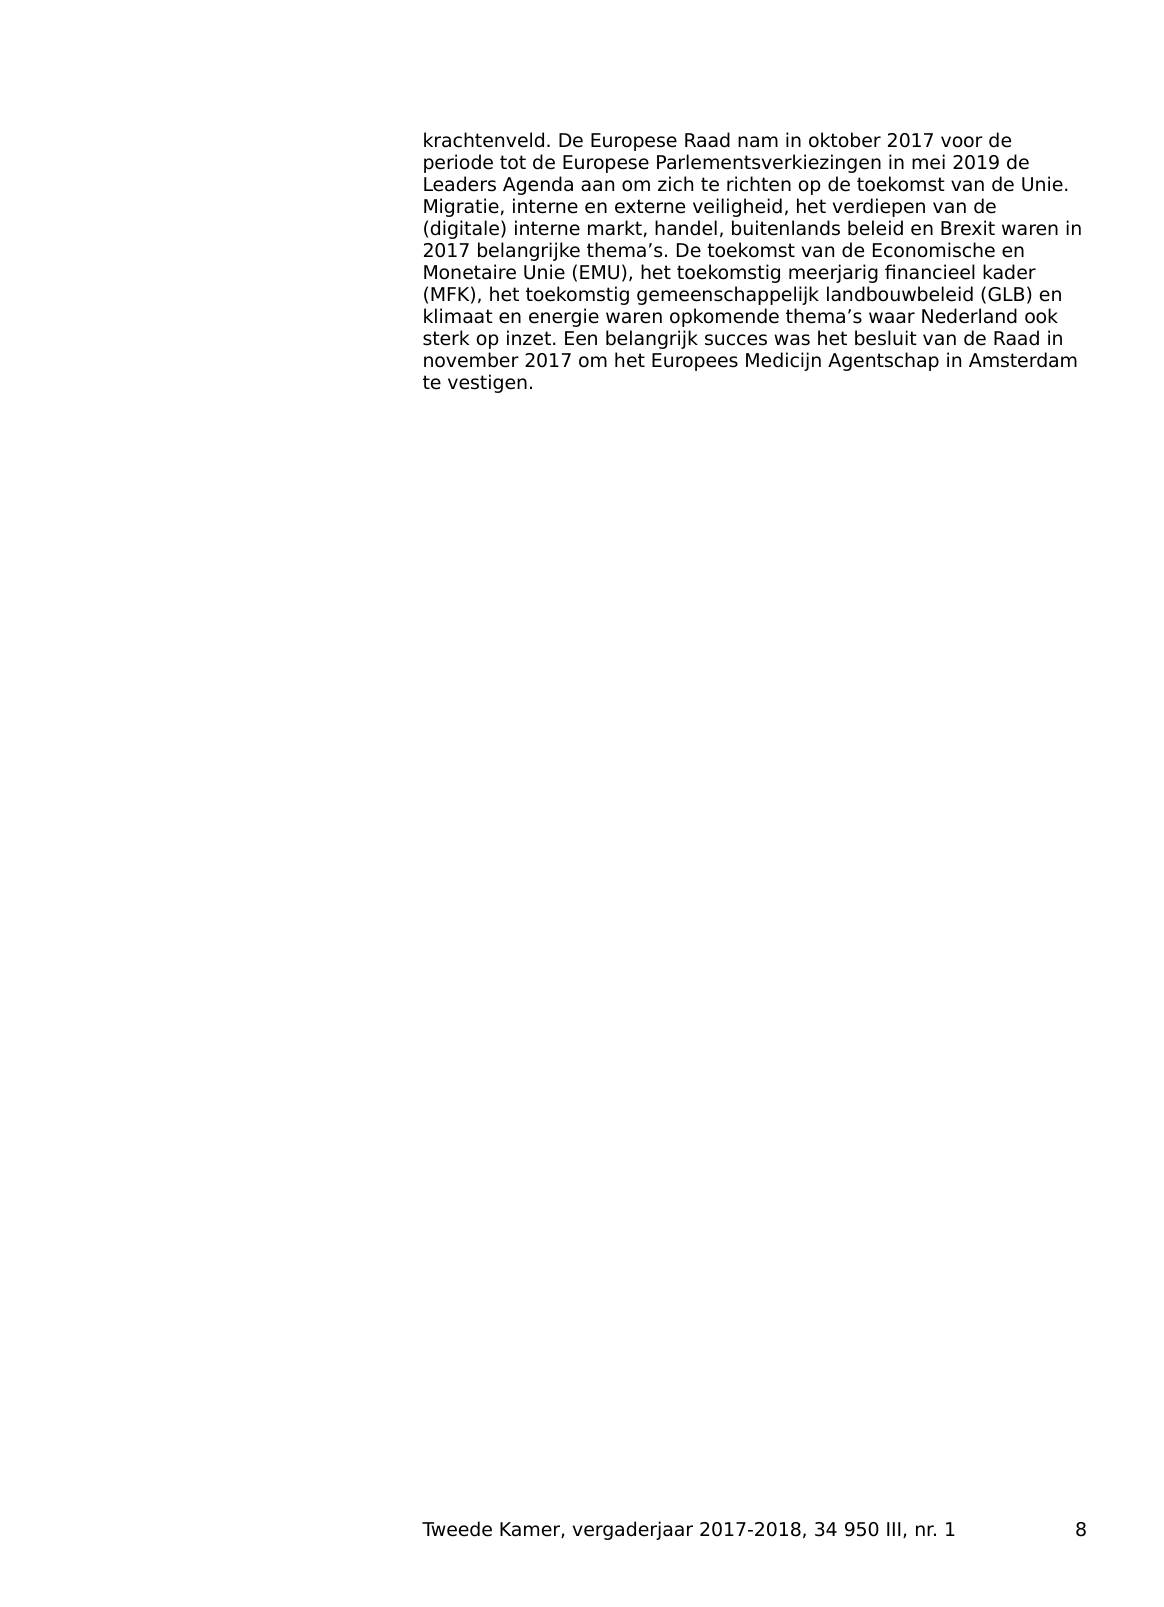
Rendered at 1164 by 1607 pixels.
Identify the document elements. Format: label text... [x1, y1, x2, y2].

text krachtenveld. De Europese Raad nam in oktober 2017 voor de periode tot de Europese Parlementsverkiezingen in mei 2019 de Leaders Agenda aan om zich te richten op de toekomst van de Unie. Migratie, interne en externe veiligheid, het verdiepen van de (digitale) interne markt, handel, buitenlands beleid en Brexit waren in 2017 belangrijke thema’s. De toekomst van de Economische en Monetaire Unie (EMU), het toekomstig meerjarig financieel kader (MFK), het toekomstig gemeenschappelijk landbouwbeleid (GLB) en klimaat en energie waren opkomende thema’s waar Nederland ook sterk op inzet. Een belangrijk succes was het besluit van de Raad in november 2017 om het Europees Medicijn Agentschap in Amsterdam te vestigen. [422, 130, 1087, 394]
